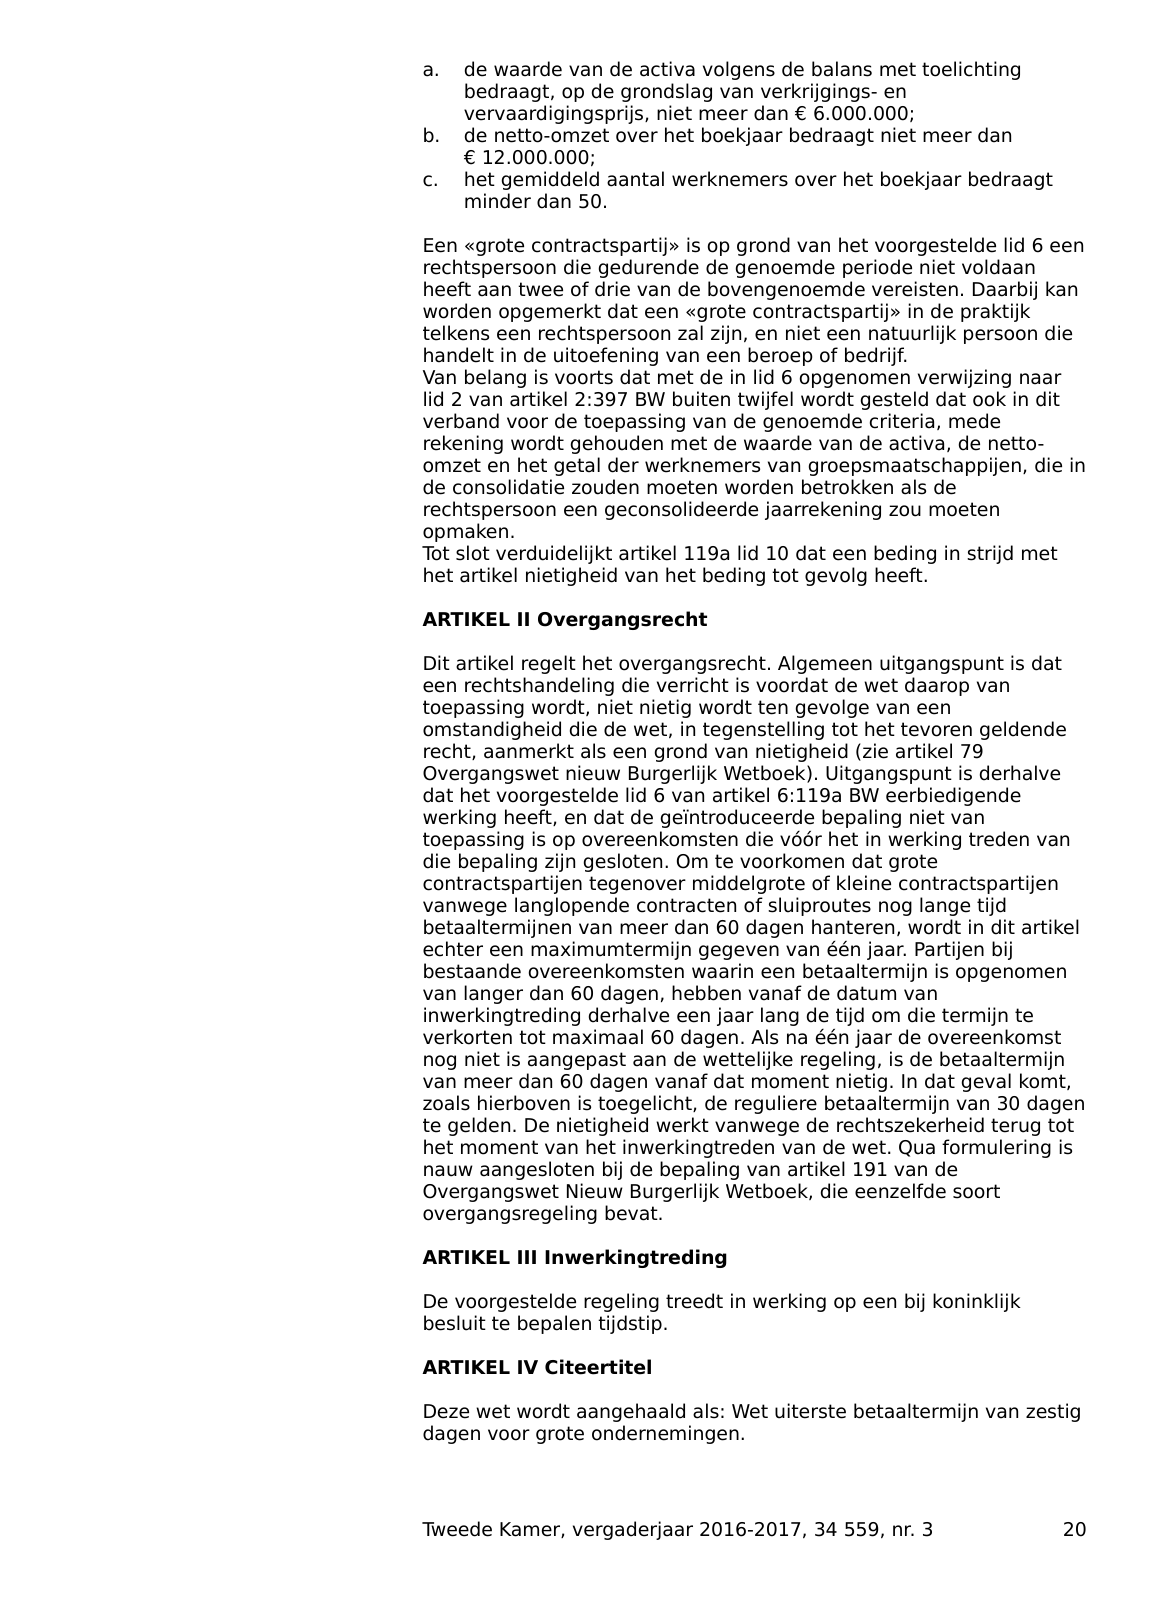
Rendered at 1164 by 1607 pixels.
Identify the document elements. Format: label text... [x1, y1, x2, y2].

text Tot slot verduidelijkt artikel 119a lid 10 dat een beding in strijd met het artikel nietigheid van het beding tot gevolg heeft. [422, 543, 1087, 587]
text Dit artikel regelt het overgangsrecht. Algemeen uitgangspunt is dat een rechtshandeling die verricht is voordat de wet daarop van toepassing wordt, niet nietig wordt ten gevolge van een omstandigheid die de wet, in tegenstelling tot het tevoren geldende recht, aanmerkt als een grond van nietigheid (zie artikel 79 Overgangswet nieuw Burgerlijk Wetboek). Uitgangspunt is derhalve dat het voorgestelde lid 6 van artikel 6:119a BW eerbiedigende werking heeft, en dat de geïntroduceerde bepaling niet van toepassing is op overeenkomsten die vóór het in werking treden van die bepaling zijn gesloten. Om te voorkomen dat grote contractspartijen tegenover middelgrote of kleine contractspartijen vanwege langlopende contracten of sluiproutes nog lange tijd betaaltermijnen van meer dan 60 dagen hanteren, wordt in dit artikel echter een maximumtermijn gegeven van één jaar. Partijen bij bestaande overeenkomsten waarin een betaaltermijn is opgenomen van langer dan 60 dagen, hebben vanaf de datum van inwerkingtreding derhalve een jaar lang de tijd om die termijn te verkorten tot maximaal 60 dagen. Als na één jaar de overeenkomst nog niet is aangepast aan de wettelijke regeling, is de betaaltermijn van meer dan 60 dagen vanaf dat moment nietig. In dat geval komt, zoals hierboven is toegelicht, de reguliere betaaltermijn van 30 dagen te gelden. De nietigheid werkt vanwege de rechtszekerheid terug tot het moment van het inwerkingtreden van de wet. Qua formulering is nauw aangesloten bij de bepaling van artikel 191 van de Overgangswet Nieuw Burgerlijk Wetboek, die eenzelfde soort overgangsregeling bevat. [422, 653, 1087, 1224]
subtitle ARTIKEL IV Citeertitel [422, 1357, 1087, 1379]
text c. het gemiddeld aantal werknemers over het boekjaar bedraagt minder dan 50. [422, 169, 1087, 213]
text Deze wet wordt aangehaald als: Wet uiterste betaaltermijn van zestig dagen voor grote ondernemingen. [422, 1401, 1087, 1445]
text Van belang is voorts dat met de in lid 6 opgenomen verwijzing naar lid 2 van artikel 2:397 BW buiten twijfel wordt gesteld dat ook in dit verband voor de toepassing van de genoemde criteria, mede rekening wordt gehouden met de waarde van de activa, de netto-omzet en het getal der werknemers van groepsmaatschappijen, die in de consolidatie zouden moeten worden betrokken als de rechtspersoon een geconsolideerde jaarrekening zou moeten opmaken. [422, 367, 1087, 543]
text Een «grote contractspartij» is op grond van het voorgestelde lid 6 een rechtspersoon die gedurende de genoemde periode niet voldaan heeft aan twee of drie van de bovengenoemde vereisten. Daarbij kan worden opgemerkt dat een «grote contractspartij» in de praktijk telkens een rechtspersoon zal zijn, en niet een natuurlijk persoon die handelt in de uitoefening van een beroep of bedrijf. [422, 235, 1087, 367]
text a. de waarde van de activa volgens de balans met toelichting bedraagt, op de grondslag van verkrijgings- en vervaardigingsprijs, niet meer dan € 6.000.000; [422, 59, 1087, 125]
text b. de netto-omzet over het boekjaar bedraagt niet meer dan € 12.000.000; [422, 125, 1087, 169]
subtitle ARTIKEL III Inwerkingtreding [422, 1247, 1087, 1269]
subtitle ARTIKEL II Overgangsrecht [422, 609, 1087, 631]
text De voorgestelde regeling treedt in werking op een bij koninklijk besluit te bepalen tijdstip. [422, 1291, 1087, 1335]
